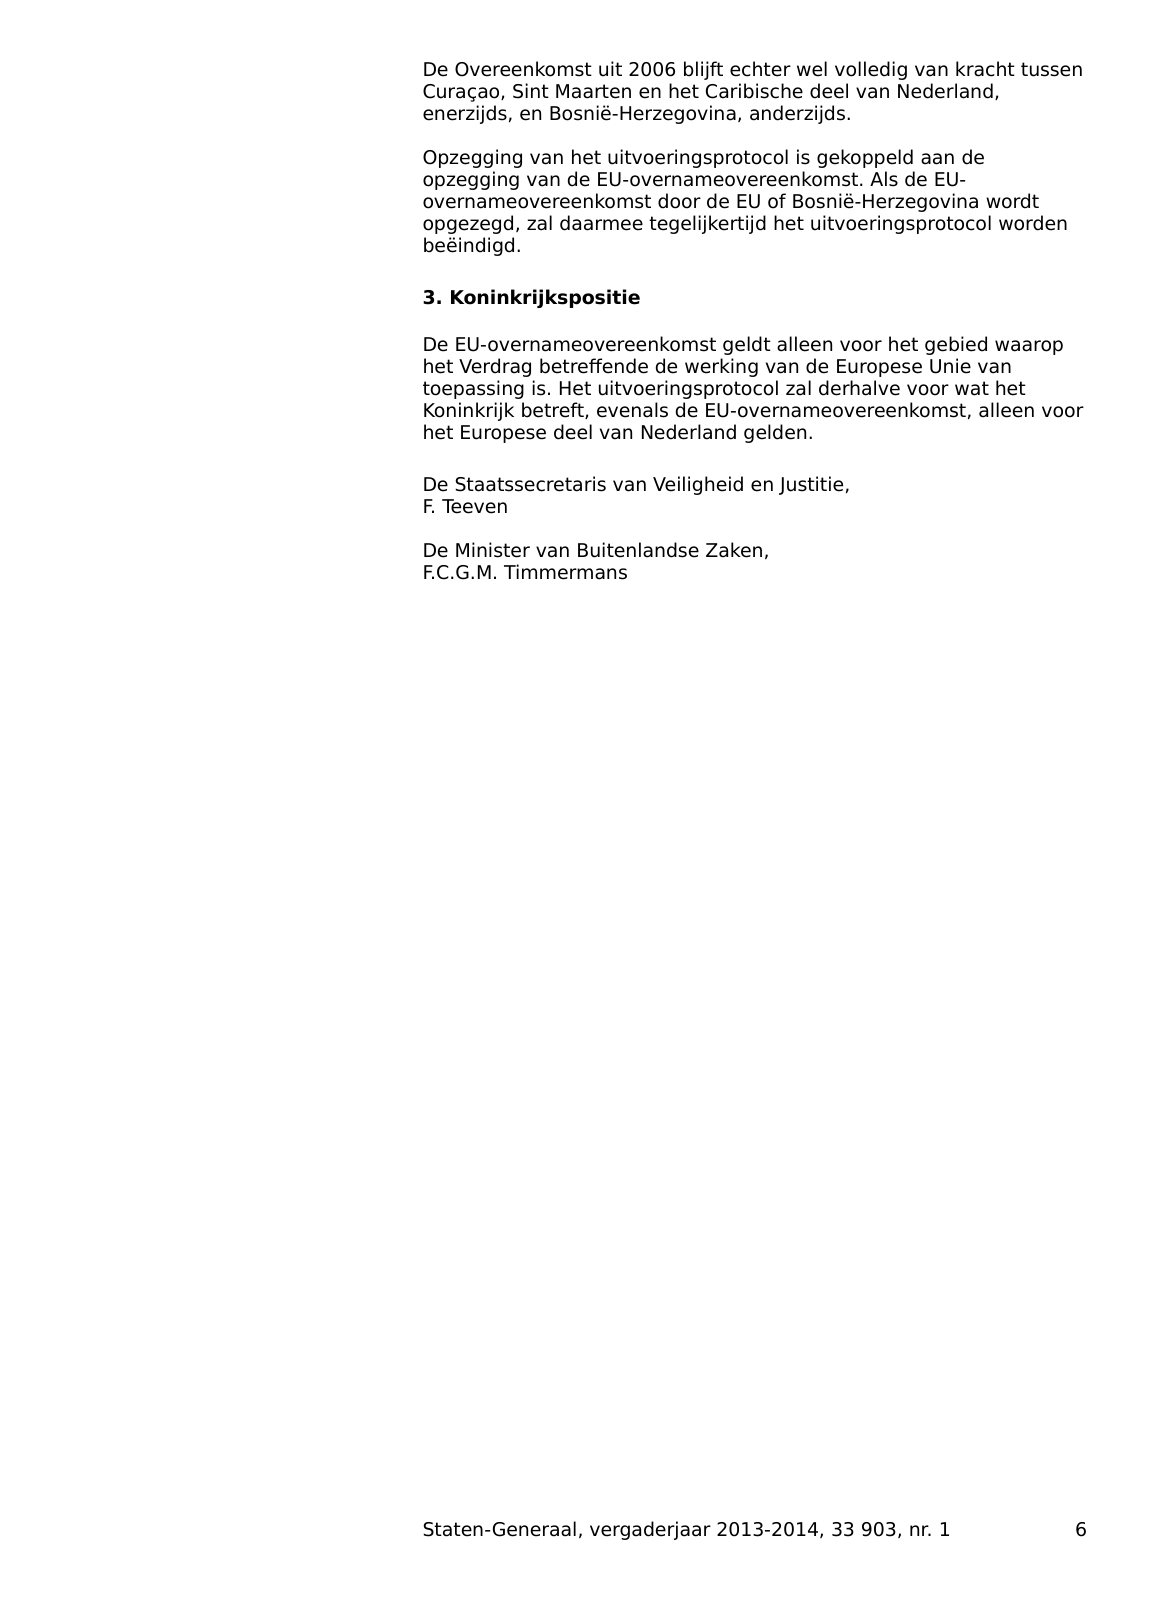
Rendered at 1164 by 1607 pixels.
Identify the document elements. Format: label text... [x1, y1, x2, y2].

subtitle 3. Koninkrijkspositie [422, 287, 1087, 309]
text De EU-overnameovereenkomst geldt alleen voor het gebied waarop het Verdrag betreffende de werking van de Europese Unie van toepassing is. Het uitvoeringsprotocol zal derhalve voor wat het Koninkrijk betreft, evenals de EU-overnameovereenkomst, alleen voor het Europese deel van Nederland gelden. [422, 334, 1087, 444]
text De Overeenkomst uit 2006 blijft echter wel volledig van kracht tussen Curaçao, Sint Maarten en het Caribische deel van Nederland, enerzijds, en Bosnië-Herzegovina, anderzijds. [422, 59, 1087, 125]
text De Staatssecretaris van Veiligheid en Justitie, F. Teeven [422, 474, 1087, 518]
text De Minister van Buitenlandse Zaken, F.C.G.M. Timmermans [422, 540, 1087, 584]
text Opzegging van het uitvoeringsprotocol is gekoppeld aan de opzegging van de EU-overnameovereenkomst. Als de EU-overnameovereenkomst door de EU of Bosnië-Herzegovina wordt opgezegd, zal daarmee tegelijkertijd het uitvoeringsprotocol worden beëindigd. [422, 147, 1087, 257]
